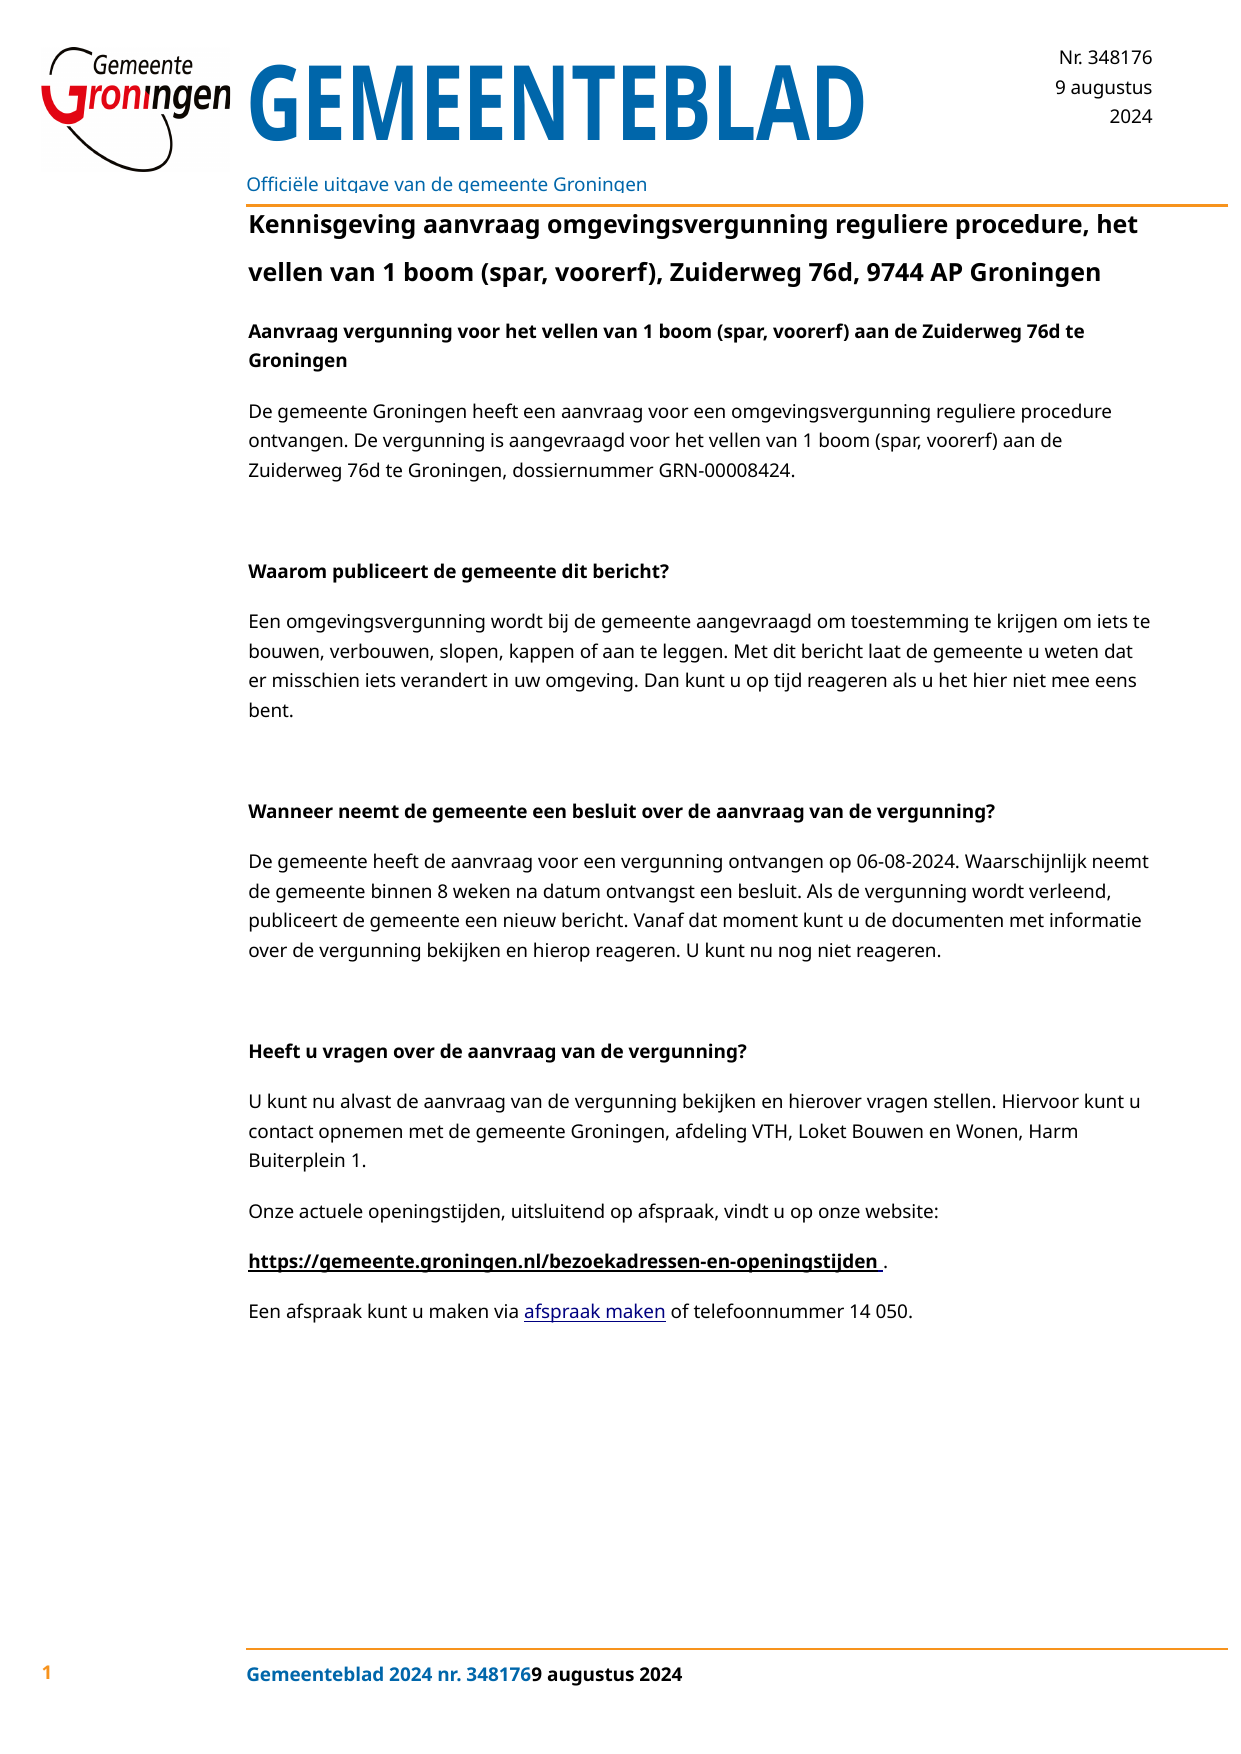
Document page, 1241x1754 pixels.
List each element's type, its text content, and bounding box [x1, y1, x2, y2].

text https://gemeente.groningen.nl/bezoekadressen-en-openingstijden . [248, 1248, 1152, 1274]
text U kunt nu alvast de aanvraag van de vergunning bekijken en hierover vragen stellen. Hiervoor kunt u contact opnemen met de gemeente Groningen, afdeling VTH, Loket Bouwen en Wonen, Harm Buiterplein 1. [248, 1088, 1152, 1173]
picture [41, 47, 231, 172]
text Waarom publiceert de gemeente dit bericht? [248, 558, 1152, 584]
text Heeft u vragen over de aanvraag van de vergunning? [248, 1038, 1152, 1064]
text Aanvraag vergunning voor het vellen van 1 boom (spar, voorerf) aan de Zuiderweg 76d te Groningen [248, 318, 1152, 373]
text Een omgevingsvergunning wordt bij de gemeente aangevraagd om toestemming te krijgen om iets te bouwen, verbouwen, slopen, kappen of aan te leggen. Met dit bericht laat de gemeente u weten dat er misschien iets verandert in uw omgeving. Dan kunt u op tijd reageren als u het hier niet mee eens bent. [248, 608, 1152, 723]
text Een afspraak kunt u maken via afspraak maken of telefoonnummer 14 050. [248, 1299, 1152, 1324]
text De gemeente heeft de aanvraag voor een vergunning ontvangen op 06-08-2024. Waarschijnlijk neemt de gemeente binnen 8 weken na datum ontvangst een besluit. Als de vergunning wordt verleend, publiceert de gemeente een nieuw bericht. Vanaf dat moment kunt u de documenten met informatie over de vergunning bekijken en hierop reageren. U kunt nu nog niet reageren. [248, 848, 1152, 963]
text Onze actuele openingstijden, uitsluitend op afspraak, vindt u op onze website: [248, 1198, 1152, 1224]
text Kennisgeving aanvraag omgevingsvergunning reguliere procedure, het vellen van 1 boom (spar, voorerf), Zuiderweg 76d, 9744 AP Groningen [248, 207, 1152, 288]
text De gemeente Groningen heeft een aanvraag voor een omgevingsvergunning reguliere procedure ontvangen. De vergunning is aangevraagd voor het vellen van 1 boom (spar, voorerf) aan de Zuiderweg 76d te Groningen, dossiernummer GRN-00008424. [248, 398, 1152, 483]
text Wanneer neemt de gemeente een besluit over de aanvraag van de vergunning? [248, 798, 1152, 824]
